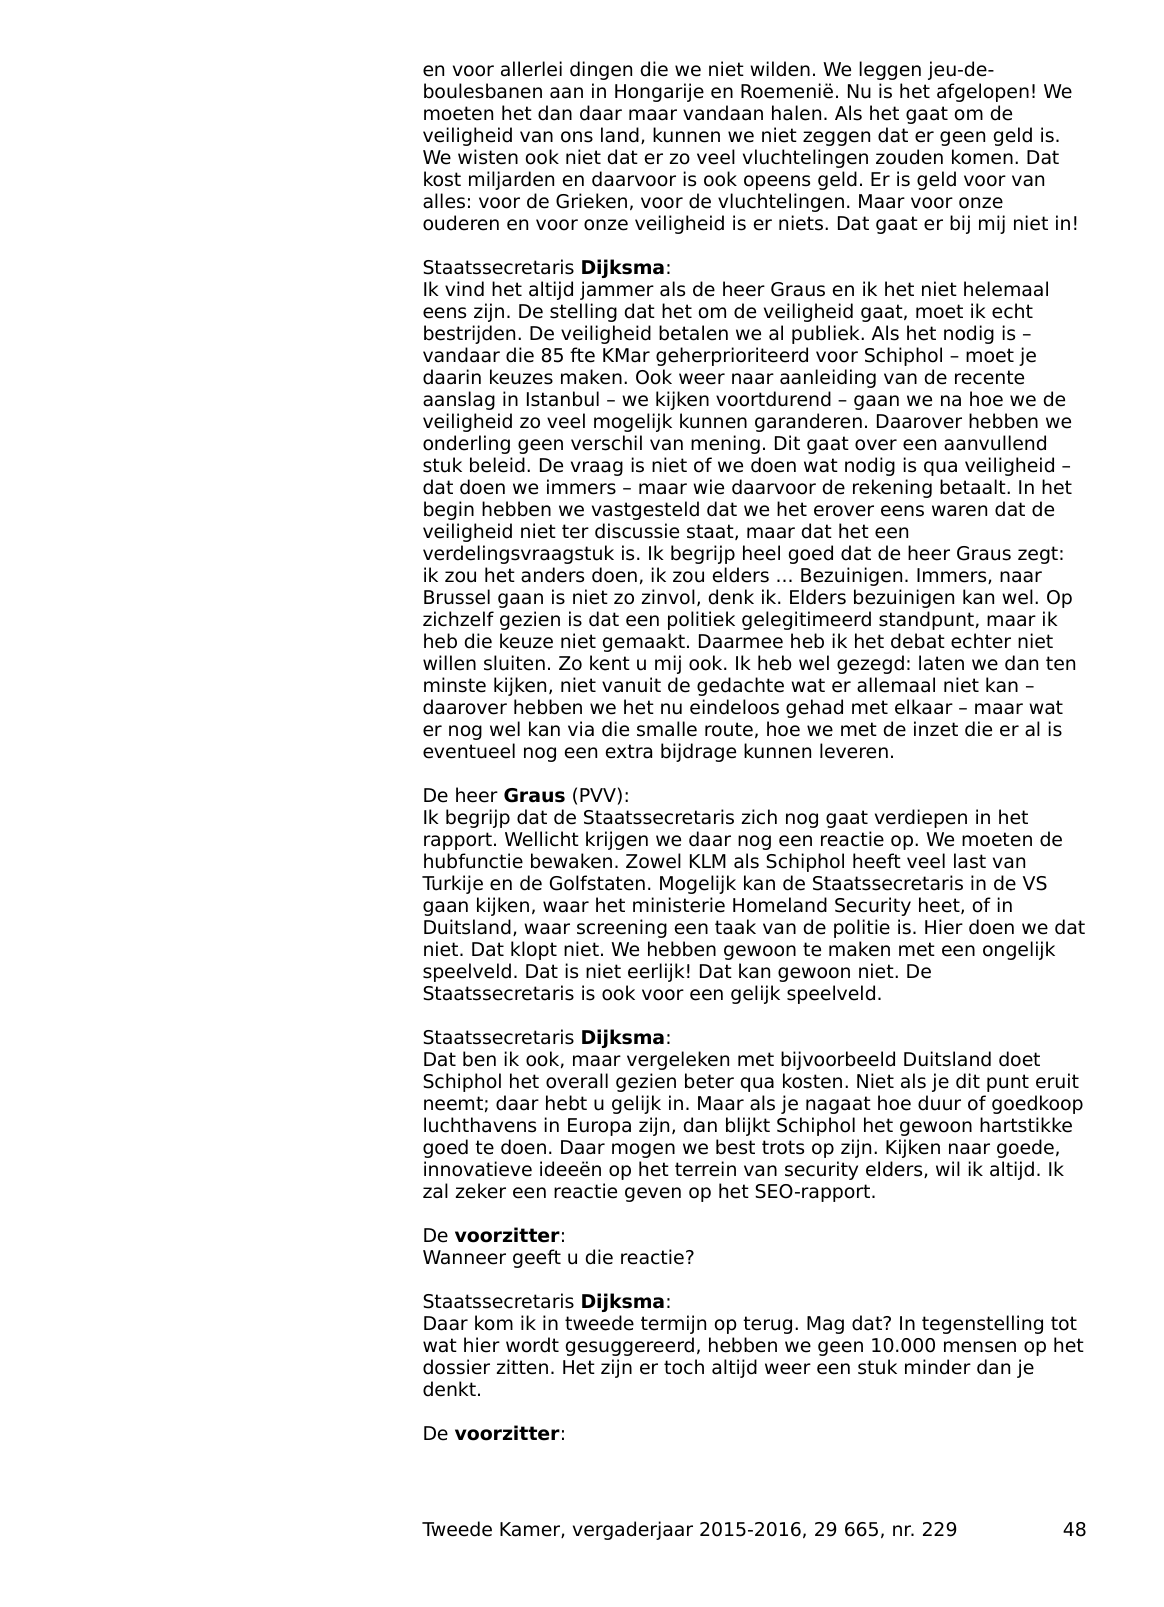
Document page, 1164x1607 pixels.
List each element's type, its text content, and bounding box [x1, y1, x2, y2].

text De heer Graus (PVV): [422, 785, 1087, 807]
text Staatssecretaris Dijksma: [422, 257, 1087, 279]
text Ik vind het altijd jammer als de heer Graus en ik het niet helemaal eens zijn. De stelling dat het om de veiligheid gaat, moet ik echt bestrijden. De veiligheid betalen we al publiek. Als het nodig is – vandaar die 85 fte KMar geherprioriteerd voor Schiphol – moet je daarin keuzes maken. Ook weer naar aanleiding van de recente aanslag in Istanbul – we kijken voortdurend – gaan we na hoe we de veiligheid zo veel mogelijk kunnen garanderen. Daarover hebben we onderling geen verschil van mening. Dit gaat over een aanvullend stuk beleid. De vraag is niet of we doen wat nodig is qua veiligheid – dat doen we immers – maar wie daarvoor de rekening betaalt. In het begin hebben we vastgesteld dat we het erover eens waren dat de veiligheid niet ter discussie staat, maar dat het een verdelingsvraagstuk is. Ik begrijp heel goed dat de heer Graus zegt: ik zou het anders doen, ik zou elders ... Bezuinigen. Immers, naar Brussel gaan is niet zo zinvol, denk ik. Elders bezuinigen kan wel. Op zichzelf gezien is dat een politiek gelegitimeerd standpunt, maar ik heb die keuze niet gemaakt. Daarmee heb ik het debat echter niet willen sluiten. Zo kent u mij ook. Ik heb wel gezegd: laten we dan ten minste kijken, niet vanuit de gedachte wat er allemaal niet kan – daarover hebben we het nu eindeloos gehad met elkaar – maar wat er nog wel kan via die smalle route, hoe we met de inzet die er al is eventueel nog een extra bijdrage kunnen leveren. [422, 279, 1087, 763]
text Daar kom ik in tweede termijn op terug. Mag dat? In tegenstelling tot wat hier wordt gesuggereerd, hebben we geen 10.000 mensen op het dossier zitten. Het zijn er toch altijd weer een stuk minder dan je denkt. [422, 1313, 1087, 1401]
text De voorzitter: [422, 1423, 1087, 1445]
text De voorzitter: [422, 1225, 1087, 1247]
text en voor allerlei dingen die we niet wilden. We leggen jeu-de-boulesbanen aan in Hongarije en Roemenië. Nu is het afgelopen! We moeten het dan daar maar vandaan halen. Als het gaat om de veiligheid van ons land, kunnen we niet zeggen dat er geen geld is. We wisten ook niet dat er zo veel vluchtelingen zouden komen. Dat kost miljarden en daarvoor is ook opeens geld. Er is geld voor van alles: voor de Grieken, voor de vluchtelingen. Maar voor onze ouderen en voor onze veiligheid is er niets. Dat gaat er bij mij niet in! [422, 59, 1087, 235]
text Wanneer geeft u die reactie? [422, 1247, 1087, 1269]
text Staatssecretaris Dijksma: [422, 1291, 1087, 1313]
text Staatssecretaris Dijksma: [422, 1027, 1087, 1049]
text Ik begrijp dat de Staatssecretaris zich nog gaat verdiepen in het rapport. Wellicht krijgen we daar nog een reactie op. We moeten de hubfunctie bewaken. Zowel KLM als Schiphol heeft veel last van Turkije en de Golfstaten. Mogelijk kan de Staatssecretaris in de VS gaan kijken, waar het ministerie Homeland Security heet, of in Duitsland, waar screening een taak van de politie is. Hier doen we dat niet. Dat klopt niet. We hebben gewoon te maken met een ongelijk speelveld. Dat is niet eerlijk! Dat kan gewoon niet. De Staatssecretaris is ook voor een gelijk speelveld. [422, 807, 1087, 1004]
text Dat ben ik ook, maar vergeleken met bijvoorbeeld Duitsland doet Schiphol het overall gezien beter qua kosten. Niet als je dit punt eruit neemt; daar hebt u gelijk in. Maar als je nagaat hoe duur of goedkoop luchthavens in Europa zijn, dan blijkt Schiphol het gewoon hartstikke goed te doen. Daar mogen we best trots op zijn. Kijken naar goede, innovatieve ideeën op het terrein van security elders, wil ik altijd. Ik zal zeker een reactie geven op het SEO-rapport. [422, 1049, 1087, 1203]
